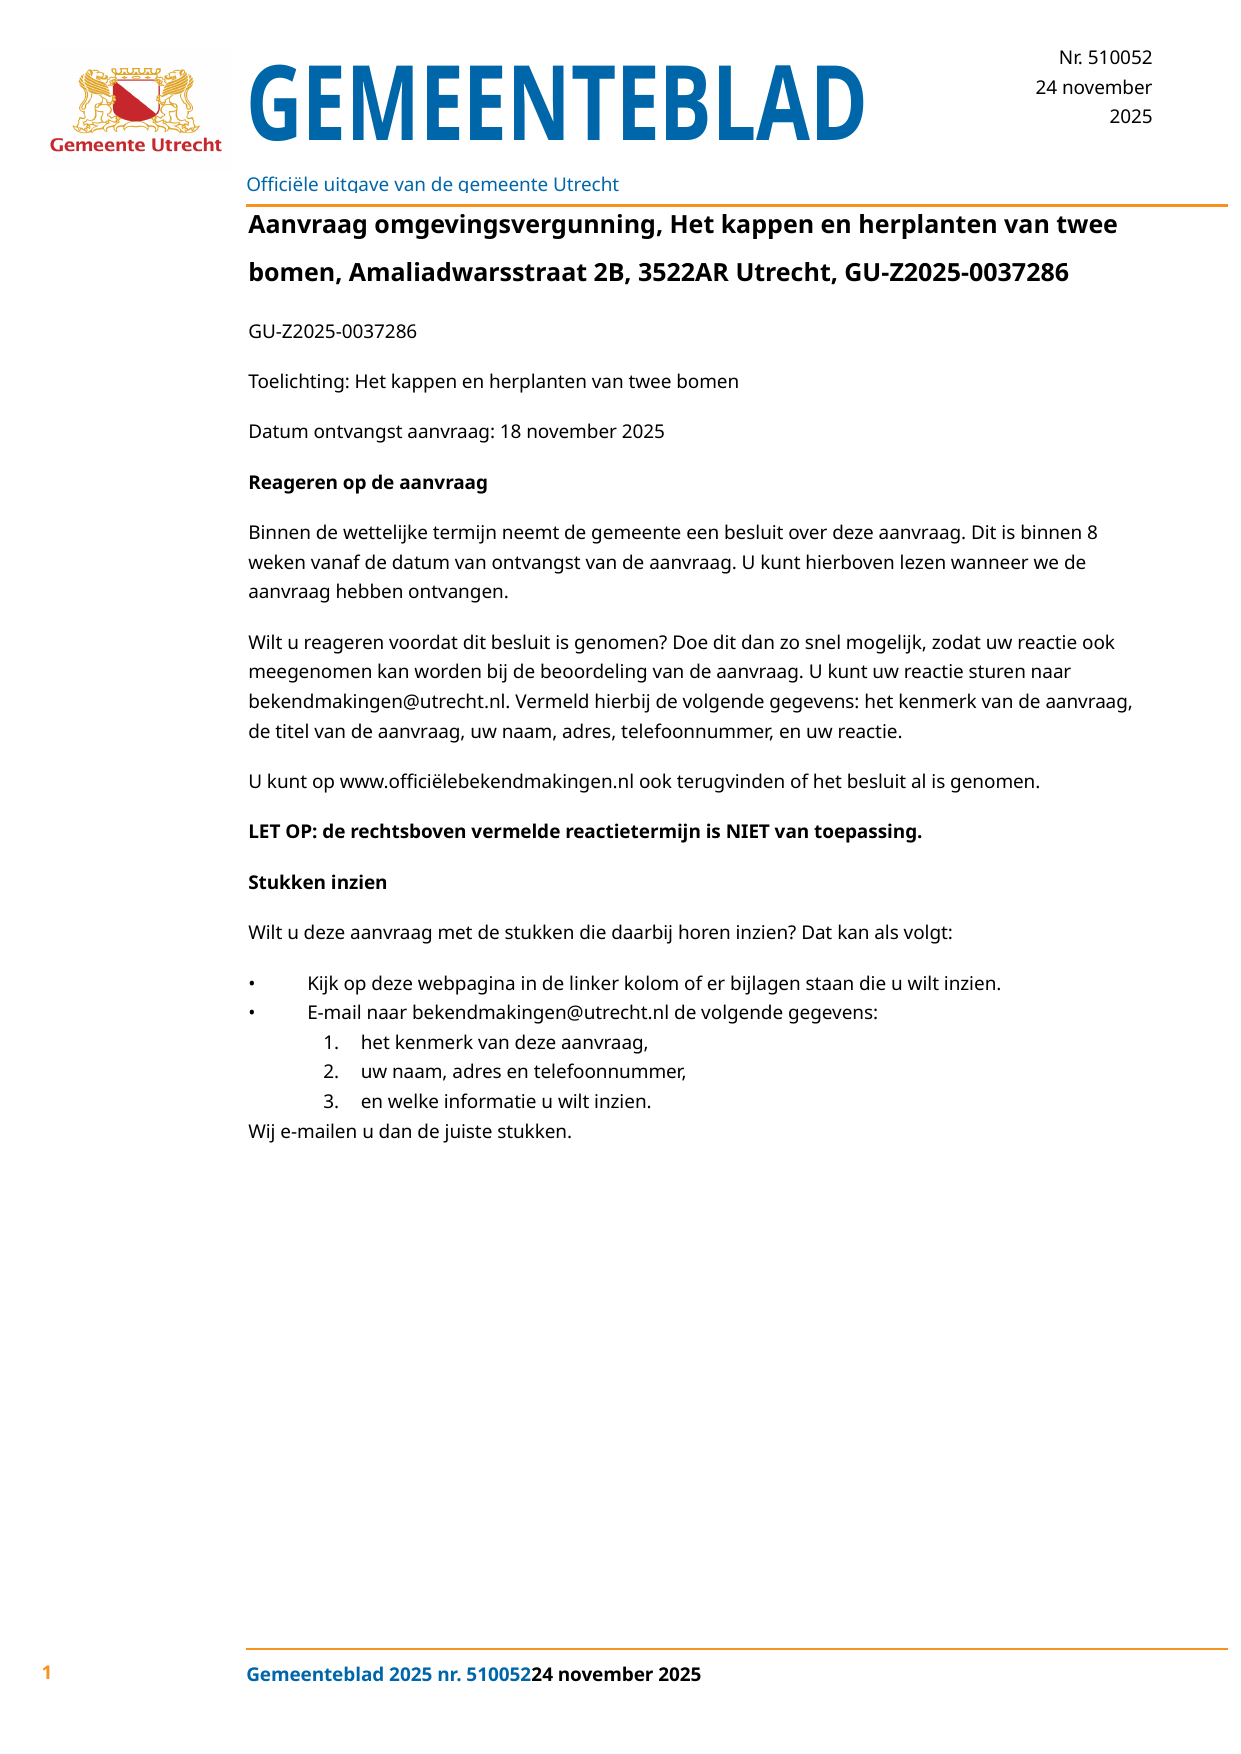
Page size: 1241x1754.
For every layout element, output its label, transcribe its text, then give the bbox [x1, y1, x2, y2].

list het kenmerk van deze aanvraag, [323, 1029, 1152, 1055]
list E-mail naar bekendmakingen@utrecht.nl de volgende gegevens: [248, 999, 1152, 1025]
text Reageren op de aanvraag [248, 469, 1152, 495]
list Kijk op deze webpagina in de linker kolom of er bijlagen staan die u wilt inzien. [248, 970, 1152, 996]
text GU-Z2025-0037286 [248, 318, 1152, 344]
text Binnen de wettelijke termijn neemt de gemeente een besluit over deze aanvraag. Dit is binnen 8 weken vanaf de datum van ontvangst van de aanvraag. U kunt hierboven lezen wanneer we de aanvraag hebben ontvangen. [248, 519, 1152, 604]
text Wij e-mailen u dan de juiste stukken. [248, 1118, 1152, 1144]
text Datum ontvangst aanvraag: 18 november 2025 [248, 419, 1152, 444]
text Toelichting: Het kappen en herplanten van twee bomen [248, 368, 1152, 394]
picture [41, 47, 231, 172]
text U kunt op www.officiëlebekendmakingen.nl ook terugvinden of het besluit al is genomen. [248, 768, 1152, 794]
text LET OP: de rechtsboven vermelde reactietermijn is NIET van toepassing. [248, 819, 1152, 844]
text Aanvraag omgevingsvergunning, Het kappen en herplanten van twee bomen, Amaliadwarsstraat 2B, 3522AR Utrecht, GU-Z2025-0037286 [248, 207, 1152, 288]
text Stukken inzien [248, 869, 1152, 895]
list uw naam, adres en telefoonnummer, [323, 1059, 1152, 1084]
text Wilt u reageren voordat dit besluit is genomen? Doe dit dan zo snel mogelijk, zodat uw reactie ook meegenomen kan worden bij de beoordeling van de aanvraag. U kunt uw reactie sturen naar bekendmakingen@utrecht.nl. Vermeld hierbij de volgende gegevens: het kenmerk van de aanvraag, de titel van de aanvraag, uw naam, adres, telefoonnummer, en uw reactie. [248, 629, 1152, 744]
list en welke informatie u wilt inzien. [323, 1088, 1152, 1114]
text Wilt u deze aanvraag met de stukken die daarbij horen inzien? Dat kan als volgt: [248, 919, 1152, 945]
